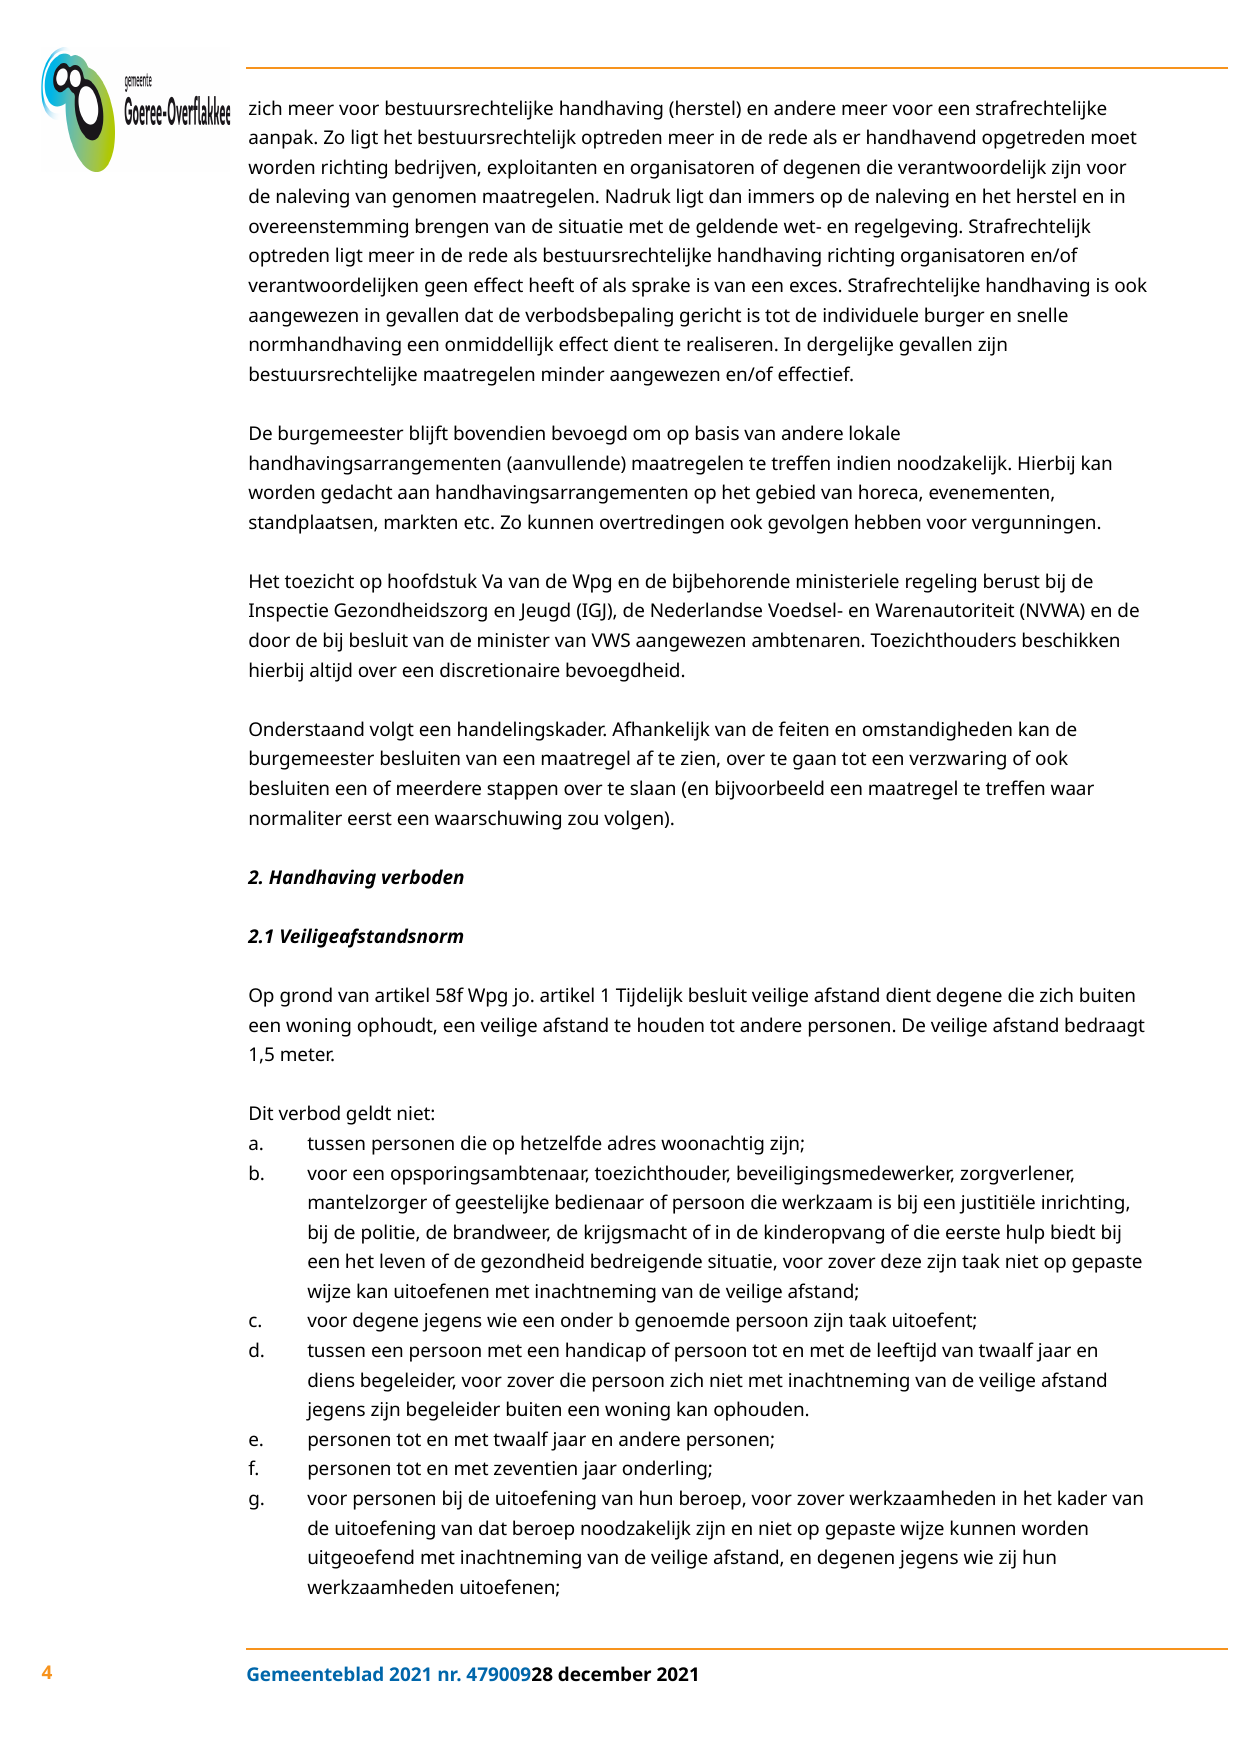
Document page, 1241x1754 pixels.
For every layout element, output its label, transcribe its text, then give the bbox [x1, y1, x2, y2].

text 2. Handhaving verboden [248, 864, 1152, 890]
text De burgemeester blijft bovendien bevoegd om op basis van andere lokale handhavingsarrangementen (aanvullende) maatregelen te treffen indien noodzakelijk. Hierbij kan worden gedacht aan handhavingsarrangementen op het gebied van horeca, evenementen, standplaatsen, markten etc. Zo kunnen overtredingen ook gevolgen hebben voor vergunningen. [248, 420, 1152, 535]
text zich meer voor bestuursrechtelijke handhaving (herstel) en andere meer voor een strafrechtelijke aanpak. Zo ligt het bestuursrechtelijk optreden meer in de rede als er handhavend opgetreden moet worden richting bedrijven, exploitanten en organisatoren of degenen die verantwoordelijk zijn voor de naleving van genomen maatregelen. Nadruk ligt dan immers op de naleving en het herstel en in overeenstemming brengen van de situatie met de geldende wet- en regelgeving. Strafrechtelijk optreden ligt meer in de rede als bestuursrechtelijke handhaving richting organisatoren en/of verantwoordelijken geen effect heeft of als sprake is van een exces. Strafrechtelijke handhaving is ook aangewezen in gevallen dat de verbodsbepaling gericht is tot de individuele burger en snelle normhandhaving een onmiddellijk effect dient te realiseren. In dergelijke gevallen zijn bestuursrechtelijke maatregelen minder aangewezen en/of effectief. [248, 95, 1152, 387]
text Op grond van artikel 58f Wpg jo. artikel 1 Tijdelijk besluit veilige afstand dient degene die zich buiten een woning ophoudt, een veilige afstand te houden tot andere personen. De veilige afstand bedraagt 1,5 meter. [248, 982, 1152, 1067]
text Het toezicht op hoofdstuk Va van de Wpg en de bijbehorende ministeriele regeling berust bij de Inspectie Gezondheidszorg en Jeugd (IGJ), de Nederlandse Voedsel- en Warenautoriteit (NVWA) en de door de bij besluit van de minister van VWS aangewezen ambtenaren. Toezichthouders beschikken hierbij altijd over een discretionaire bevoegdheid. [248, 568, 1152, 683]
list tussen personen die op hetzelfde adres woonachtig zijn; [248, 1130, 1152, 1156]
text 2.1 Veiligeafstandsnorm [248, 923, 1152, 949]
list voor een opsporingsambtenaar, toezichthouder, beveiligingsmedewerker, zorgverlener, mantelzorger of geestelijke bedienaar of persoon die werkzaam is bij een justitiële inrichting, bij de politie, de brandweer, de krijgsmacht of in de kinderopvang of die eerste hulp biedt bij een het leven of de gezondheid bedreigende situatie, voor zover deze zijn taak niet op gepaste wijze kan uitoefenen met inachtneming van de veilige afstand; [248, 1160, 1152, 1304]
text Onderstaand volgt een handelingskader. Afhankelijk van de feiten en omstandigheden kan de burgemeester besluiten van een maatregel af te zien, over te gaan tot een verzwaring of ook besluiten een of meerdere stappen over te slaan (en bijvoorbeeld een maatregel te treffen waar normaliter eerst een waarschuwing zou volgen). [248, 716, 1152, 831]
list personen tot en met zeventien jaar onderling; [248, 1456, 1152, 1481]
list voor personen bij de uitoefening van hun beroep, voor zover werkzaamheden in het kader van de uitoefening van dat beroep noodzakelijk zijn en niet op gepaste wijze kunnen worden uitgeoefend met inachtneming van de veilige afstand, en degenen jegens wie zij hun werkzaamheden uitoefenen; [248, 1485, 1152, 1600]
list personen tot en met twaalf jaar en andere personen; [248, 1426, 1152, 1452]
list voor degene jegens wie een onder b genoemde persoon zijn taak uitoefent; [248, 1308, 1152, 1333]
list tussen een persoon met een handicap of persoon tot en met de leeftijd van twaalf jaar en diens begeleider, voor zover die persoon zich niet met inachtneming van de veilige afstand jegens zijn begeleider buiten een woning kan ophouden. [248, 1337, 1152, 1422]
picture [41, 47, 231, 172]
text Dit verbod geldt niet: [248, 1101, 1152, 1126]
